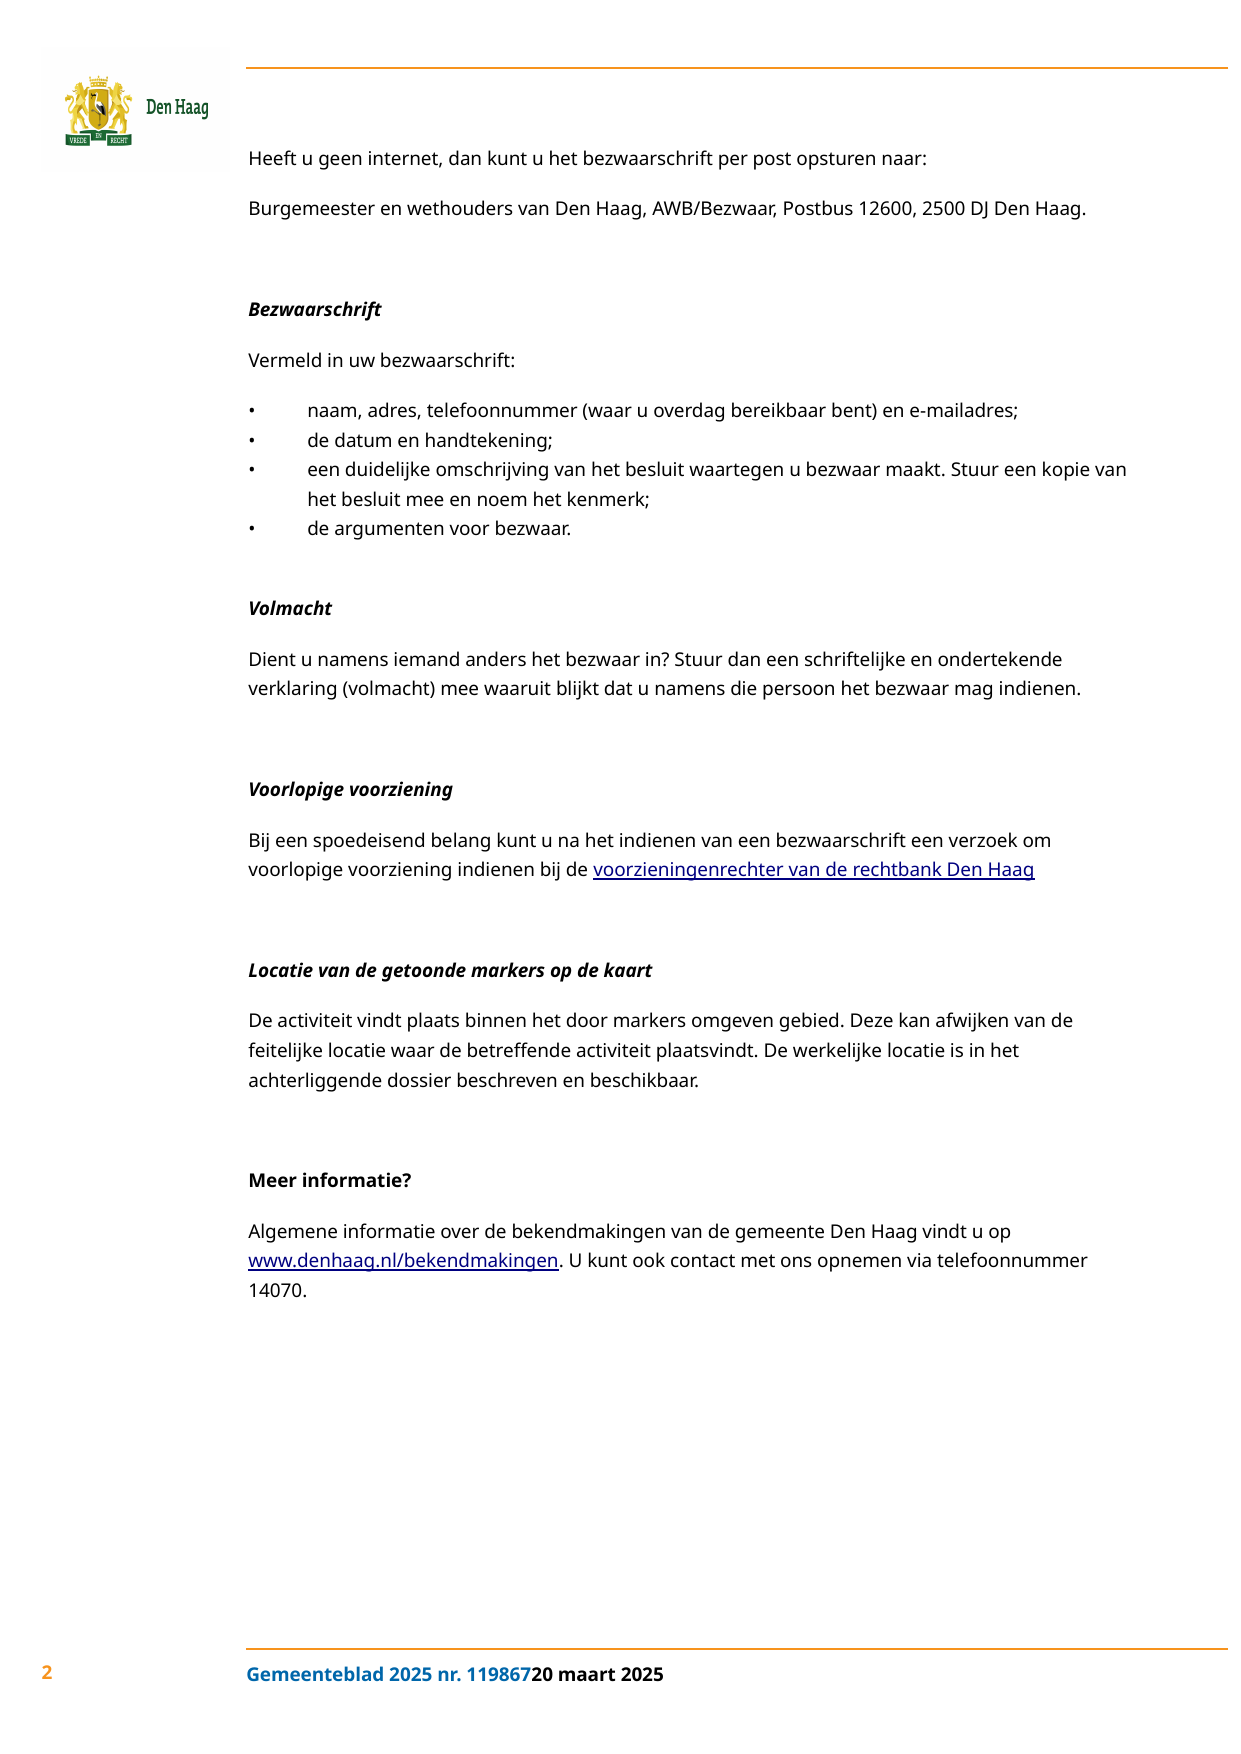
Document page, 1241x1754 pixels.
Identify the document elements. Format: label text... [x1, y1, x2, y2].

text Dient u namens iemand anders het bezwaar in? Stuur dan een schriftelijke en ondertekende verklaring (volmacht) mee waaruit blijkt dat u namens die persoon het bezwaar mag indienen. [248, 646, 1152, 701]
text Burgemeester en wethouders van Den Haag, AWB/Bezwaar, Postbus 12600, 2500 DJ Den Haag. [248, 196, 1152, 221]
text De activiteit vindt plaats binnen het door markers omgeven gebied. Deze kan afwijken van de feitelijke locatie waar de betreffende activiteit plaatsvindt. De werkelijke locatie is in het achterliggende dossier beschreven en beschikbaar. [248, 1008, 1152, 1093]
list de datum en handtekening; [248, 427, 1152, 453]
list naam, adres, telefoonnummer (waar u overdag bereikbaar bent) en e-mailadres; [248, 397, 1152, 423]
list de argumenten voor bezwaar. [248, 516, 1152, 541]
text Bij een spoedeisend belang kunt u na het indienen van een bezwaarschrift een verzoek om voorlopige voorziening indienen bij de voorzieningenrechter van de rechtbank Den Haag [248, 827, 1152, 882]
text Meer informatie? [248, 1168, 1152, 1193]
text Vermeld in uw bezwaarschrift: [248, 347, 1152, 373]
text Voorlopige voorziening [248, 776, 1152, 802]
text Locatie van de getoonde markers op de kaart [248, 957, 1152, 983]
picture [41, 47, 231, 172]
text Volmacht [248, 596, 1152, 621]
list een duidelijke omschrijving van het besluit waartegen u bezwaar maakt. Stuur een kopie van het besluit mee en noem het kenmerk; [248, 456, 1152, 512]
text Bezwaarschrift [248, 296, 1152, 322]
text Algemene informatie over de bekendmakingen van de gemeente Den Haag vindt u op www.denhaag.nl/bekendmakingen. U kunt ook contact met ons opnemen via telefoonnummer 14070. [248, 1218, 1152, 1303]
text Heeft u geen internet, dan kunt u het bezwaarschrift per post opsturen naar: [248, 145, 1152, 171]
